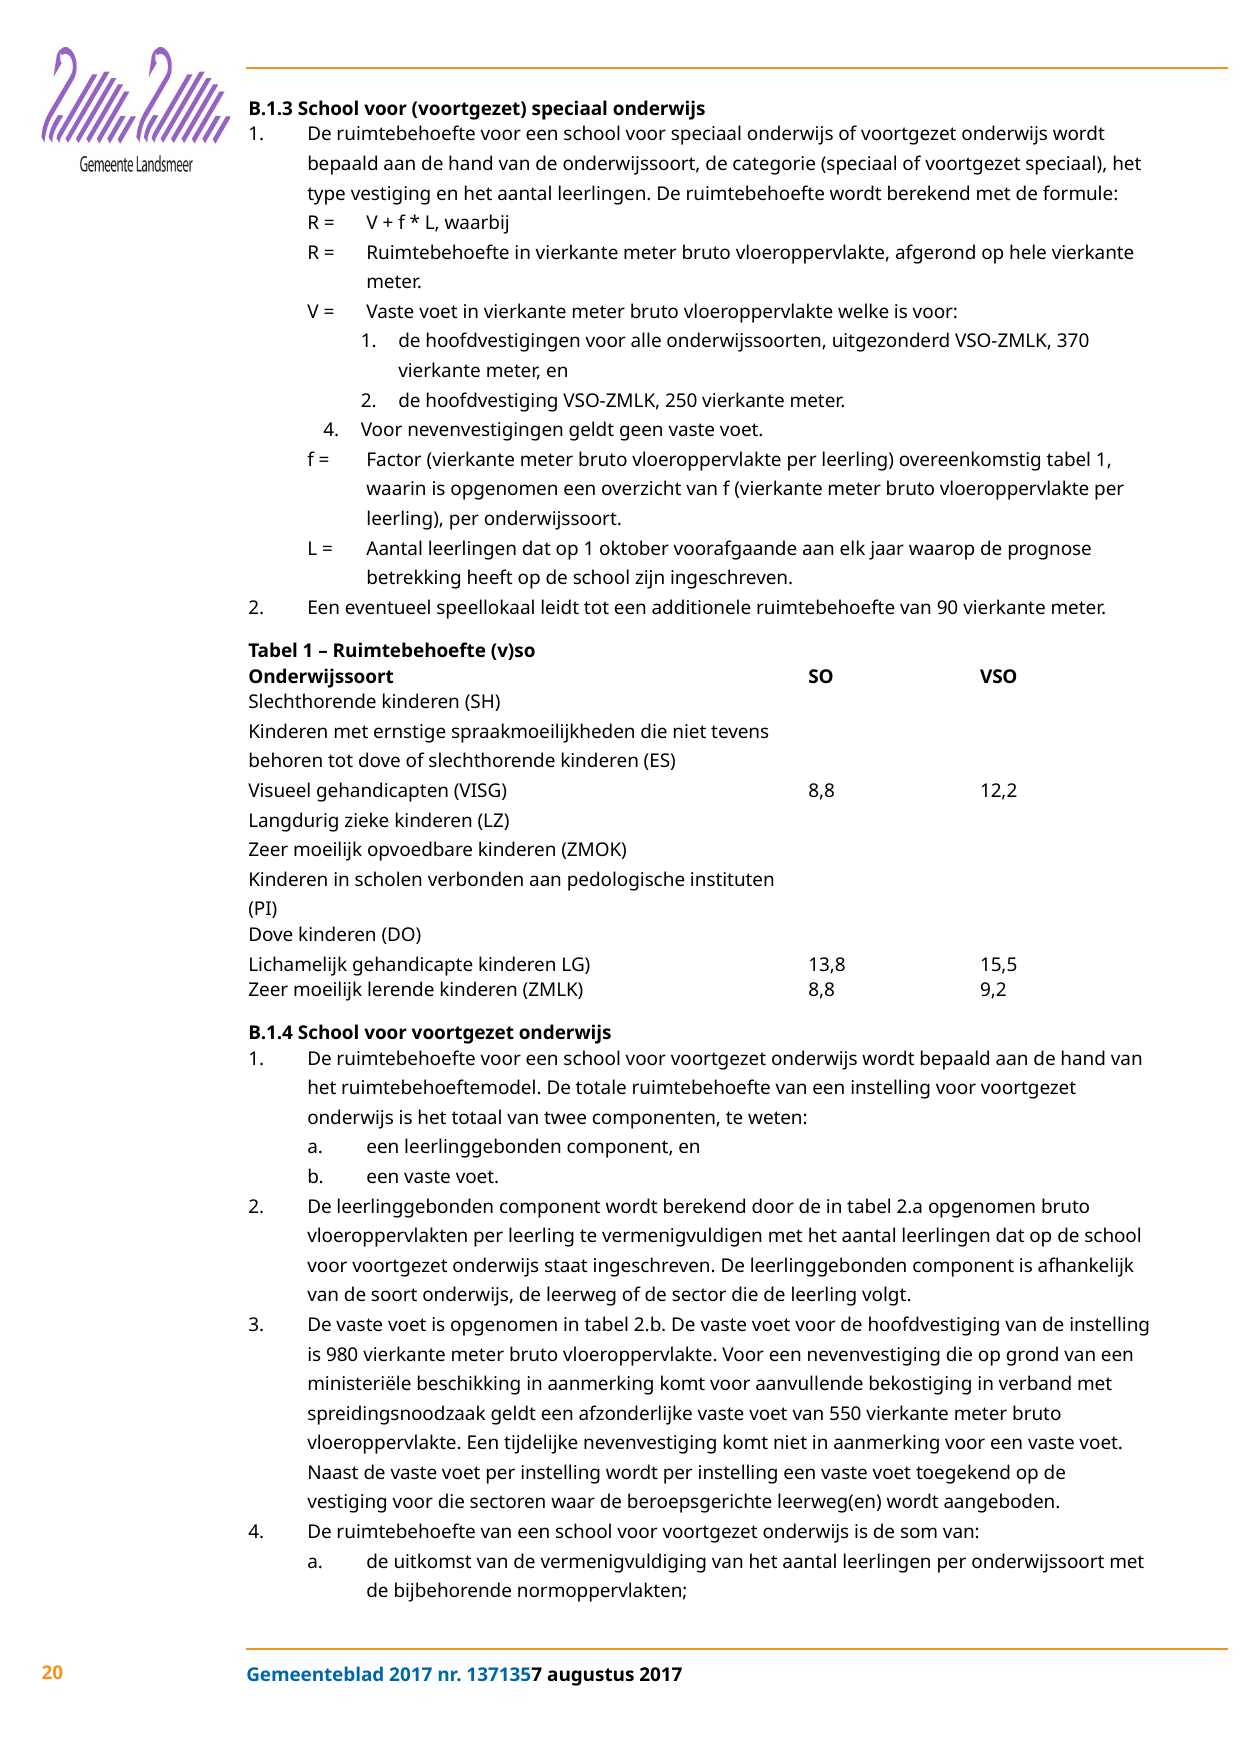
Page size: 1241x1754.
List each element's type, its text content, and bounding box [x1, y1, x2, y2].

table_header SO [808, 663, 980, 688]
list De ruimtebehoefte van een school voor voortgezet onderwijs is de som van: [248, 1518, 1152, 1544]
table_cell 15,5 [980, 921, 1152, 977]
table_header Onderwijssoort [248, 663, 808, 688]
list de hoofdvestigingen voor alle onderwijssoorten, uitgezonderd VSO-ZMLK, 370 vierkante meter, en [361, 328, 1152, 383]
table_cell 9,2 [980, 977, 1152, 1002]
list Een eventueel speellokaal leidt tot een additionele ruimtebehoefte van 90 vierkante meter. [248, 594, 1152, 619]
table_cell 12,2 [980, 689, 1152, 921]
list Aantal leerlingen dat op 1 oktober voorafgaande aan elk jaar waarop de prognose betrekking heeft op de school zijn ingeschreven. [307, 535, 1152, 590]
list De ruimtebehoefte voor een school voor voortgezet onderwijs wordt bepaald aan de hand van het ruimtebehoeftemodel. De totale ruimtebehoefte van een instelling voor voortgezet onderwijs is het totaal van twee componenten, te weten: [248, 1045, 1152, 1130]
table_header VSO [980, 663, 1152, 688]
table_cell Slechthorende kinderen (SH) Kinderen met ernstige spraakmoeilijkheden die niet tevens behoren tot dove of slechthorende kinderen (ES) Visueel gehandicapten (VISG) Langdurig zieke kinderen (LZ) Zeer moeilijk opvoedbare kinderen (ZMOK) Kinderen in scholen verbonden aan pedologische instituten (PI) [248, 689, 808, 921]
table_cell Dove kinderen (DO) Lichamelijk gehandicapte kinderen LG) [248, 921, 808, 977]
list Vaste voet in vierkante meter bruto vloeroppervlakte welke is voor: [307, 298, 1152, 324]
list De leerlinggebonden component wordt berekend door de in tabel 2.a opgenomen bruto vloeroppervlakten per leerling te vermenigvuldigen met het aantal leerlingen dat op de school voor voortgezet onderwijs staat ingeschreven. De leerlinggebonden component is afhankelijk van de soort onderwijs, de leerweg of de sector die de leerling volgt. [248, 1193, 1152, 1307]
list De vaste voet is opgenomen in tabel 2.b. De vaste voet voor de hoofdvestiging van de instelling is 980 vierkante meter bruto vloeroppervlakte. Voor een nevenvestiging die op grond van een ministeriële beschikking in aanmerking komt voor aanvullende bekostiging in verband met spreidingsnoodzaak geldt een afzonderlijke vaste voet van 550 vierkante meter bruto vloeroppervlakte. Een tijdelijke nevenvestiging komt niet in aanmerking voor een vaste voet. Naast de vaste voet per instelling wordt per instelling een vaste voet toegekend op de vestiging voor die sectoren waar de beroepsgerichte leerweg(en) wordt aangeboden. [248, 1311, 1152, 1514]
table_cell 8,8 [808, 977, 980, 1002]
text B.1.4 School voor voortgezet onderwijs [248, 1019, 1152, 1045]
text B.1.3 School voor (voortgezet) speciaal onderwijs [248, 95, 1152, 121]
list Ruimtebehoefte in vierkante meter bruto vloeroppervlakte, afgerond op hele vierkante meter. [307, 239, 1152, 294]
list een vaste voet. [307, 1163, 1152, 1189]
table_cell 13,8 [808, 921, 980, 977]
text Tabel 1 – Ruimtebehoefte (v)so [248, 637, 1152, 663]
list Voor nevenvestigingen geldt geen vaste voet. [323, 416, 1152, 442]
list De ruimtebehoefte voor een school voor speciaal onderwijs of voortgezet onderwijs wordt bepaald aan de hand van de onderwijssoort, de categorie (speciaal of voortgezet speciaal), het type vestiging en het aantal leerlingen. De ruimtebehoefte wordt berekend met de formule: [248, 121, 1152, 205]
list V + f * L, waarbij [307, 209, 1152, 235]
list de hoofdvestiging VSO-ZMLK, 250 vierkante meter. [361, 387, 1152, 412]
list de uitkomst van de vermenigvuldiging van het aantal leerlingen per onderwijssoort met de bijbehorende normoppervlakten; [307, 1548, 1152, 1603]
list Factor (vierkante meter bruto vloeroppervlakte per leerling) overeenkomstig tabel 1, waarin is opgenomen een overzicht van f (vierkante meter bruto vloeroppervlakte per leerling), per onderwijssoort. [307, 446, 1152, 531]
table_cell 8,8 [808, 689, 980, 921]
picture [41, 47, 231, 172]
list een leerlinggebonden component, en [307, 1134, 1152, 1159]
table_cell Zeer moeilijk lerende kinderen (ZMLK) [248, 977, 808, 1002]
